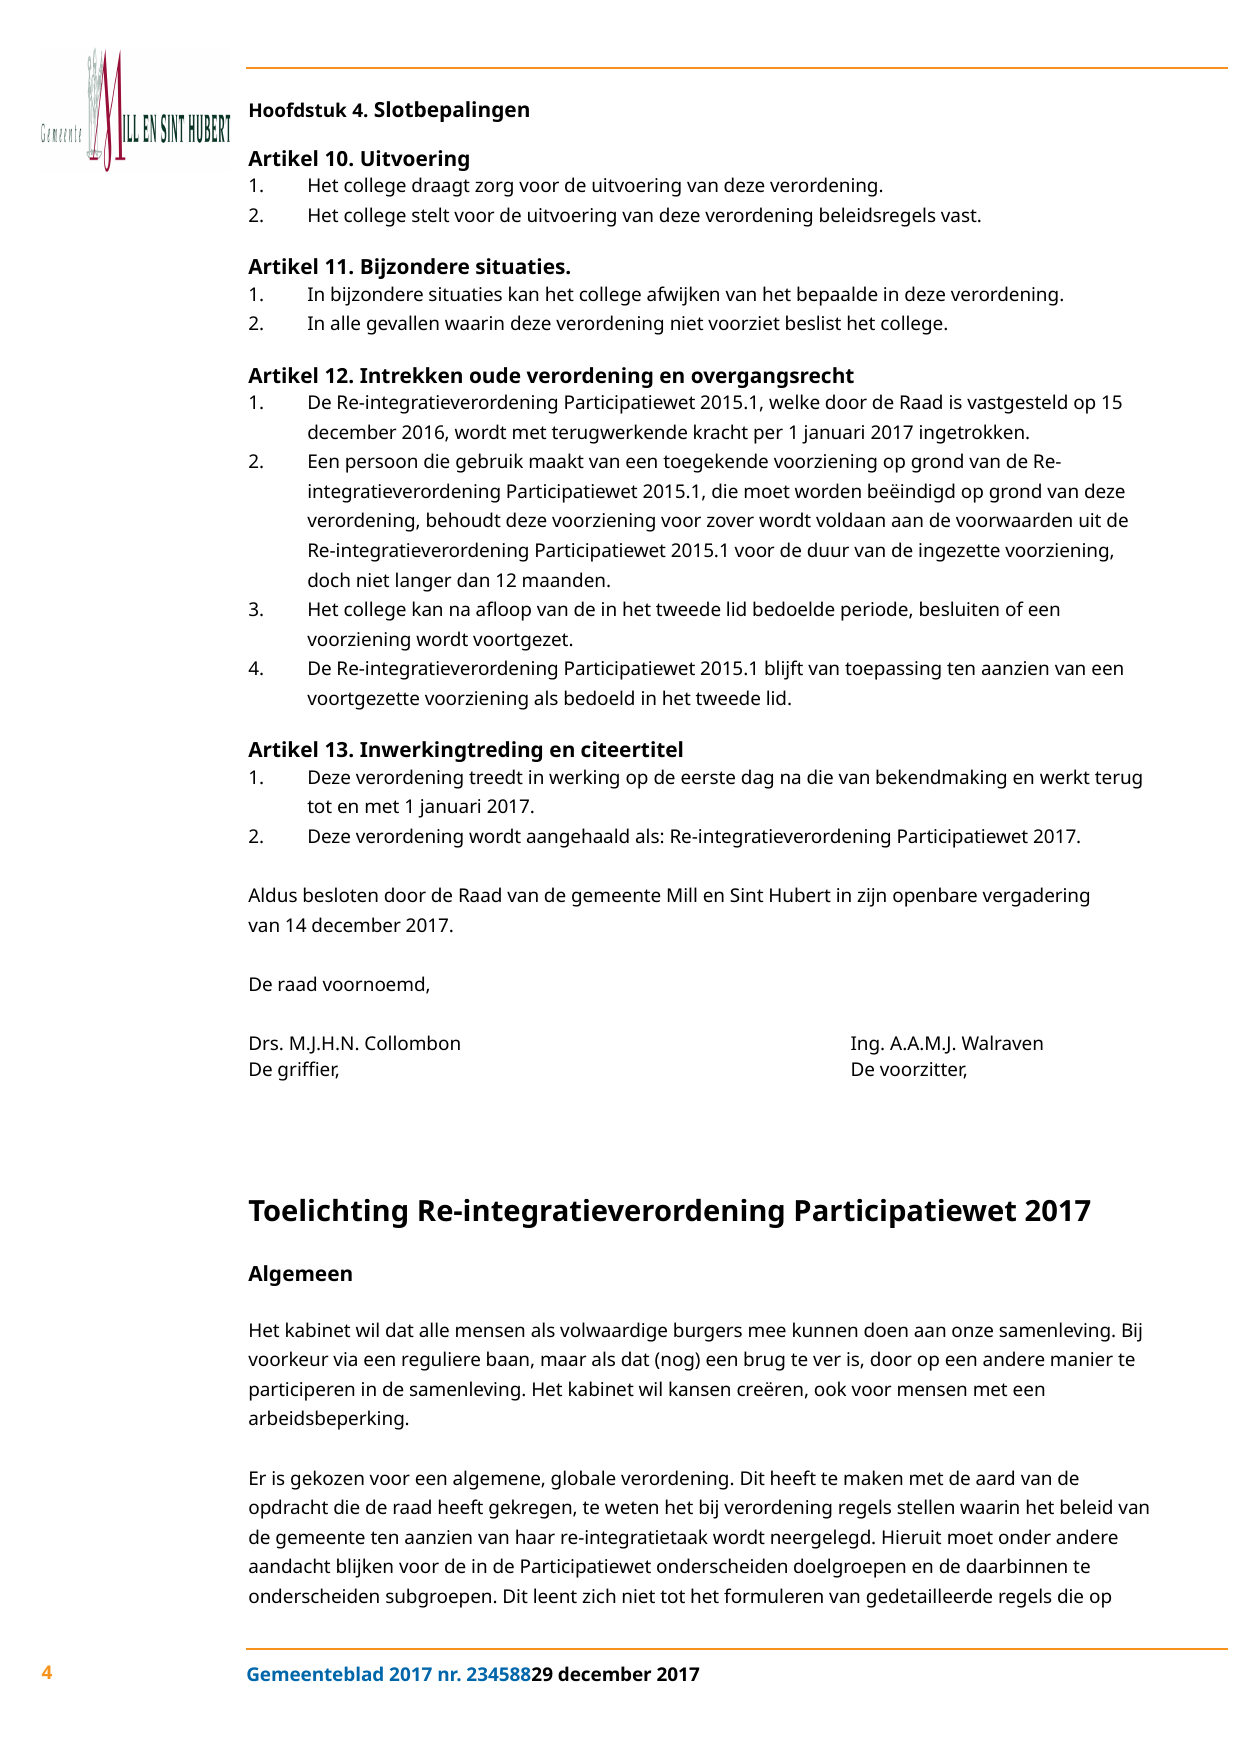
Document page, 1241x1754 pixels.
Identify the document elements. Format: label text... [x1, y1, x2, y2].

picture [41, 47, 231, 172]
list In alle gevallen waarin deze verordening niet voorziet beslist het college. [248, 311, 1152, 336]
list De Re-integratieverordening Participatiewet 2015.1 blijft van toepassing ten aanzien van een voortgezette voorziening als bedoeld in het tweede lid. [248, 656, 1152, 711]
list Een persoon die gebruik maakt van een toegekende voorziening op grond van de Re-integratieverordening Participatiewet 2015.1, die moet worden beëindigd op grond van deze verordening, behoudt deze voorziening voor zover wordt voldaan aan de voorwaarden uit de Re-integratieverordening Participatiewet 2015.1 voor de duur van de ingezette voorziening, doch niet langer dan 12 maanden. [248, 448, 1152, 593]
table_header Ing. A.A.M.J. Walraven [850, 1030, 1152, 1056]
list Het college draagt zorg voor de uitvoering van deze verordening. [248, 172, 1152, 198]
text Aldus besloten door de Raad van de gemeente Mill en Sint Hubert in zijn openbare vergadering [248, 882, 1152, 908]
list De Re-integratieverordening Participatiewet 2015.1, welke door de Raad is vastgesteld op 15 december 2016, wordt met terugwerkende kracht per 1 januari 2017 ingetrokken. [248, 389, 1152, 445]
list Deze verordening wordt aangehaald als: Re-integratieverordening Participatiewet 2017. [248, 823, 1152, 849]
text Er is gekozen voor een algemene, globale verordening. Dit heeft te maken met de aard van de opdracht die de raad heeft gekregen, te weten het bij verordening regels stellen waarin het beleid van de gemeente ten aanzien van haar re-integratietaak wordt neergelegd. Hieruit moet onder andere aandacht blijken voor de in de Participatiewet onderscheiden doelgroepen en de daarbinnen te onderscheiden subgroepen. Dit leent zich niet tot het formuleren van gedetailleerde regels die op [248, 1465, 1152, 1609]
text Artikel 11. Bijzondere situaties. [248, 252, 1152, 281]
text Artikel 13. Inwerkingtreding en citeertitel [248, 736, 1152, 764]
text van 14 december 2017. [248, 912, 1152, 938]
text Het kabinet wil dat alle mensen als volwaardige burgers mee kunnen doen aan onze samenleving. Bij voorkeur via een reguliere baan, maar als dat (nog) een brug te ver is, door op een andere manier te participeren in de samenleving. Het kabinet wil kansen creëren, ook voor mensen met een arbeidsbeperking. [248, 1317, 1152, 1431]
list Deze verordening treedt in werking op de eerste dag na die van bekendmaking en werkt terug tot en met 1 januari 2017. [248, 764, 1152, 819]
text Artikel 12. Intrekken oude verordening en overgangsrecht [248, 361, 1152, 389]
list Het college kan na afloop van de in het tweede lid bedoelde periode, besluiten of een voorziening wordt voortgezet. [248, 596, 1152, 652]
text Toelichting Re-integratieverordening Participatiewet 2017 [248, 1190, 1152, 1229]
table_header Drs. M.J.H.N. Collombon [248, 1030, 549, 1056]
list In bijzondere situaties kan het college afwijken van het bepaalde in deze verordening. [248, 281, 1152, 307]
table_cell De voorzitter, [850, 1056, 1152, 1171]
text Hoofdstuk 4. Slotbepalingen [248, 95, 1152, 123]
list Het college stelt voor de uitvoering van deze verordening beleidsregels vast. [248, 202, 1152, 228]
table_cell De griffier, [248, 1056, 549, 1171]
text Artikel 10. Uitvoering [248, 144, 1152, 172]
table_header [549, 1030, 850, 1056]
text De raad voornoemd, [248, 971, 1152, 997]
table_cell [549, 1056, 850, 1171]
text Algemeen [248, 1259, 1152, 1287]
